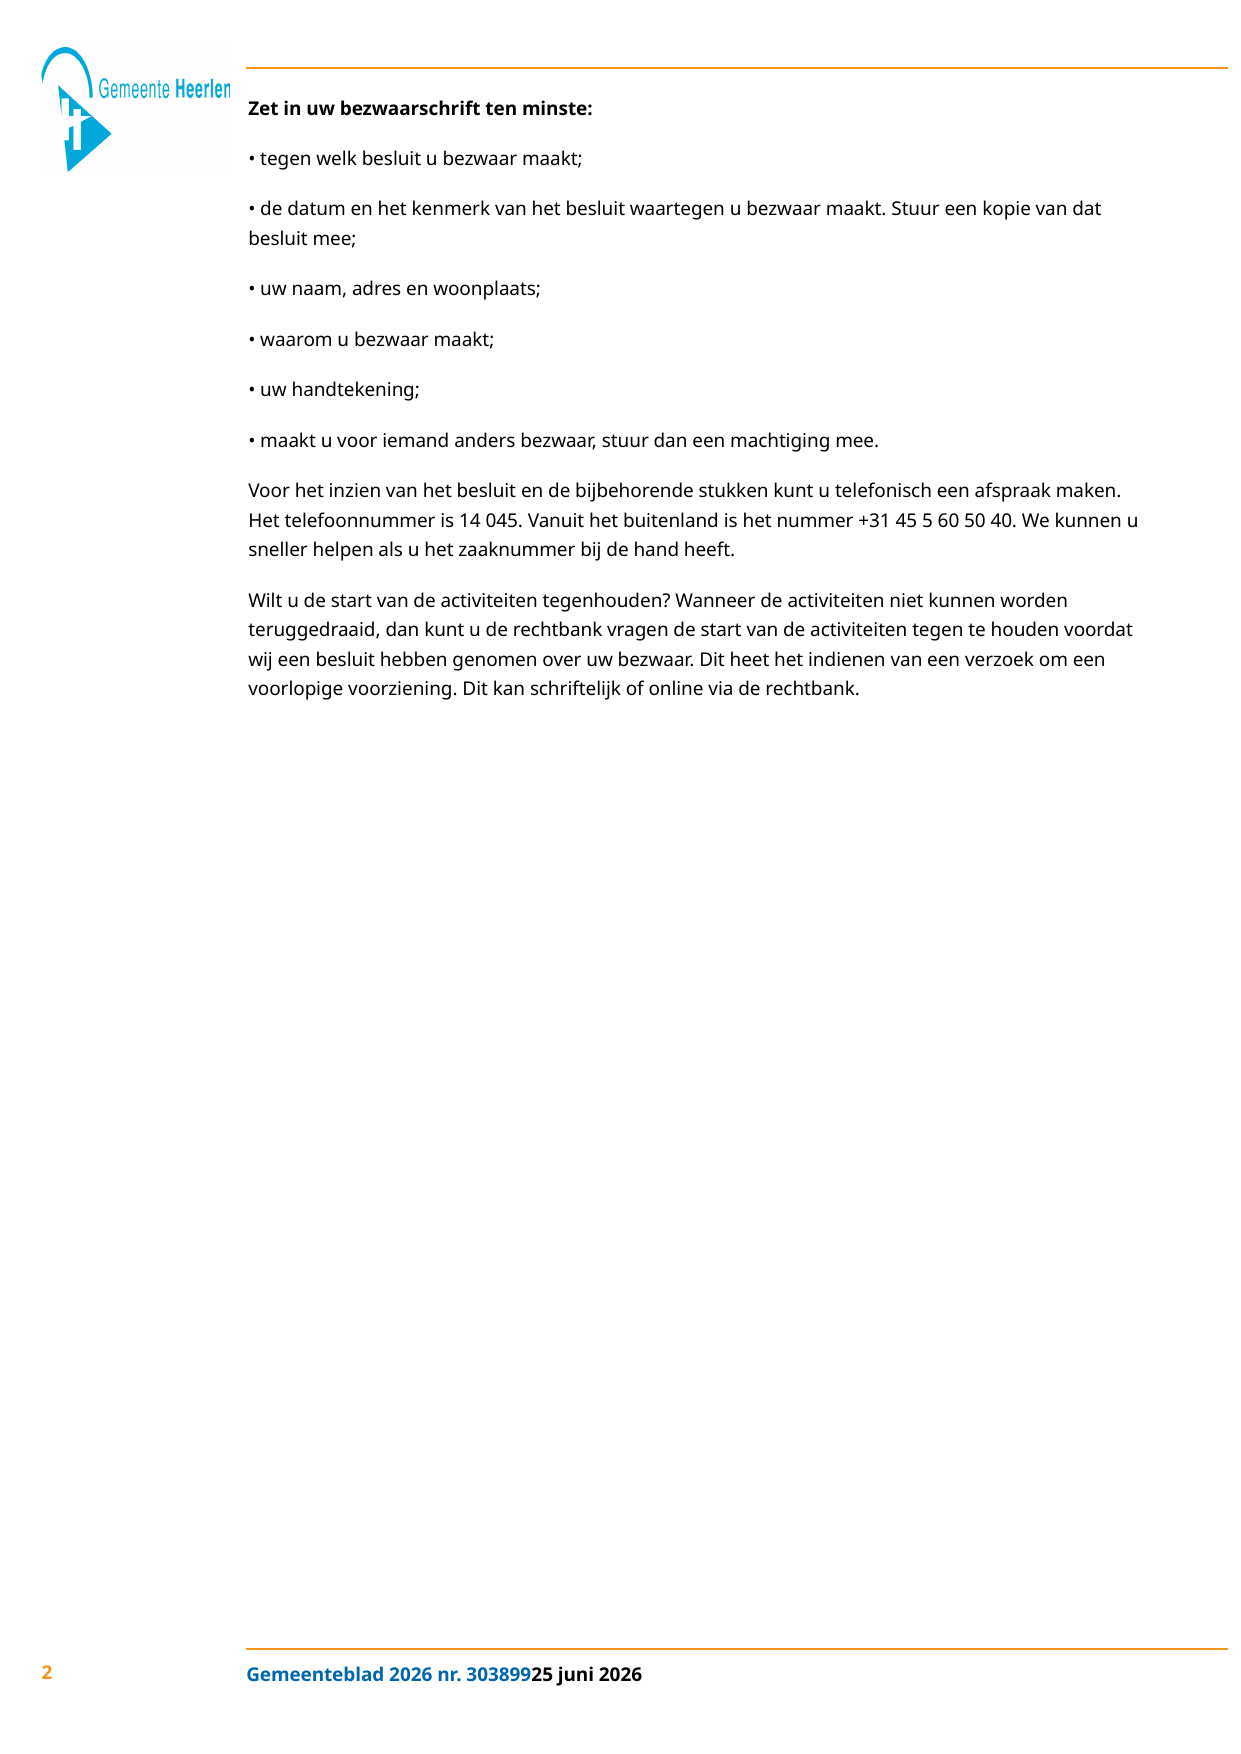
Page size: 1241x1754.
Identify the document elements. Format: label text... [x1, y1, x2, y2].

text Voor het inzien van het besluit en de bijbehorende stukken kunt u telefonisch een afspraak maken. Het telefoonnummer is 14 045. Vanuit het buitenland is het nummer +31 45 5 60 50 40. We kunnen u sneller helpen als u het zaaknummer bij de hand heeft. [248, 477, 1152, 562]
text Zet in uw bezwaarschrift ten minste: [248, 95, 1152, 121]
text • de datum en het kenmerk van het besluit waartegen u bezwaar maakt. Stuur een kopie van dat besluit mee; [248, 196, 1152, 251]
text • uw handtekening; [248, 376, 1152, 402]
picture [41, 47, 231, 172]
text Wilt u de start van de activiteiten tegenhouden? Wanneer de activiteiten niet kunnen worden teruggedraaid, dan kunt u de rechtbank vragen de start van de activiteiten tegen te houden voordat wij een besluit hebben genomen over uw bezwaar. Dit heet het indienen van een verzoek om een voorlopige voorziening. Dit kan schriftelijk of online via de rechtbank. [248, 587, 1152, 701]
text • uw naam, adres en woonplaats; [248, 276, 1152, 301]
text • tegen welk besluit u bezwaar maakt; [248, 145, 1152, 171]
text • waarom u bezwaar maakt; [248, 326, 1152, 352]
text • maakt u voor iemand anders bezwaar, stuur dan een machtiging mee. [248, 427, 1152, 453]
picture [41, 47, 59, 70]
